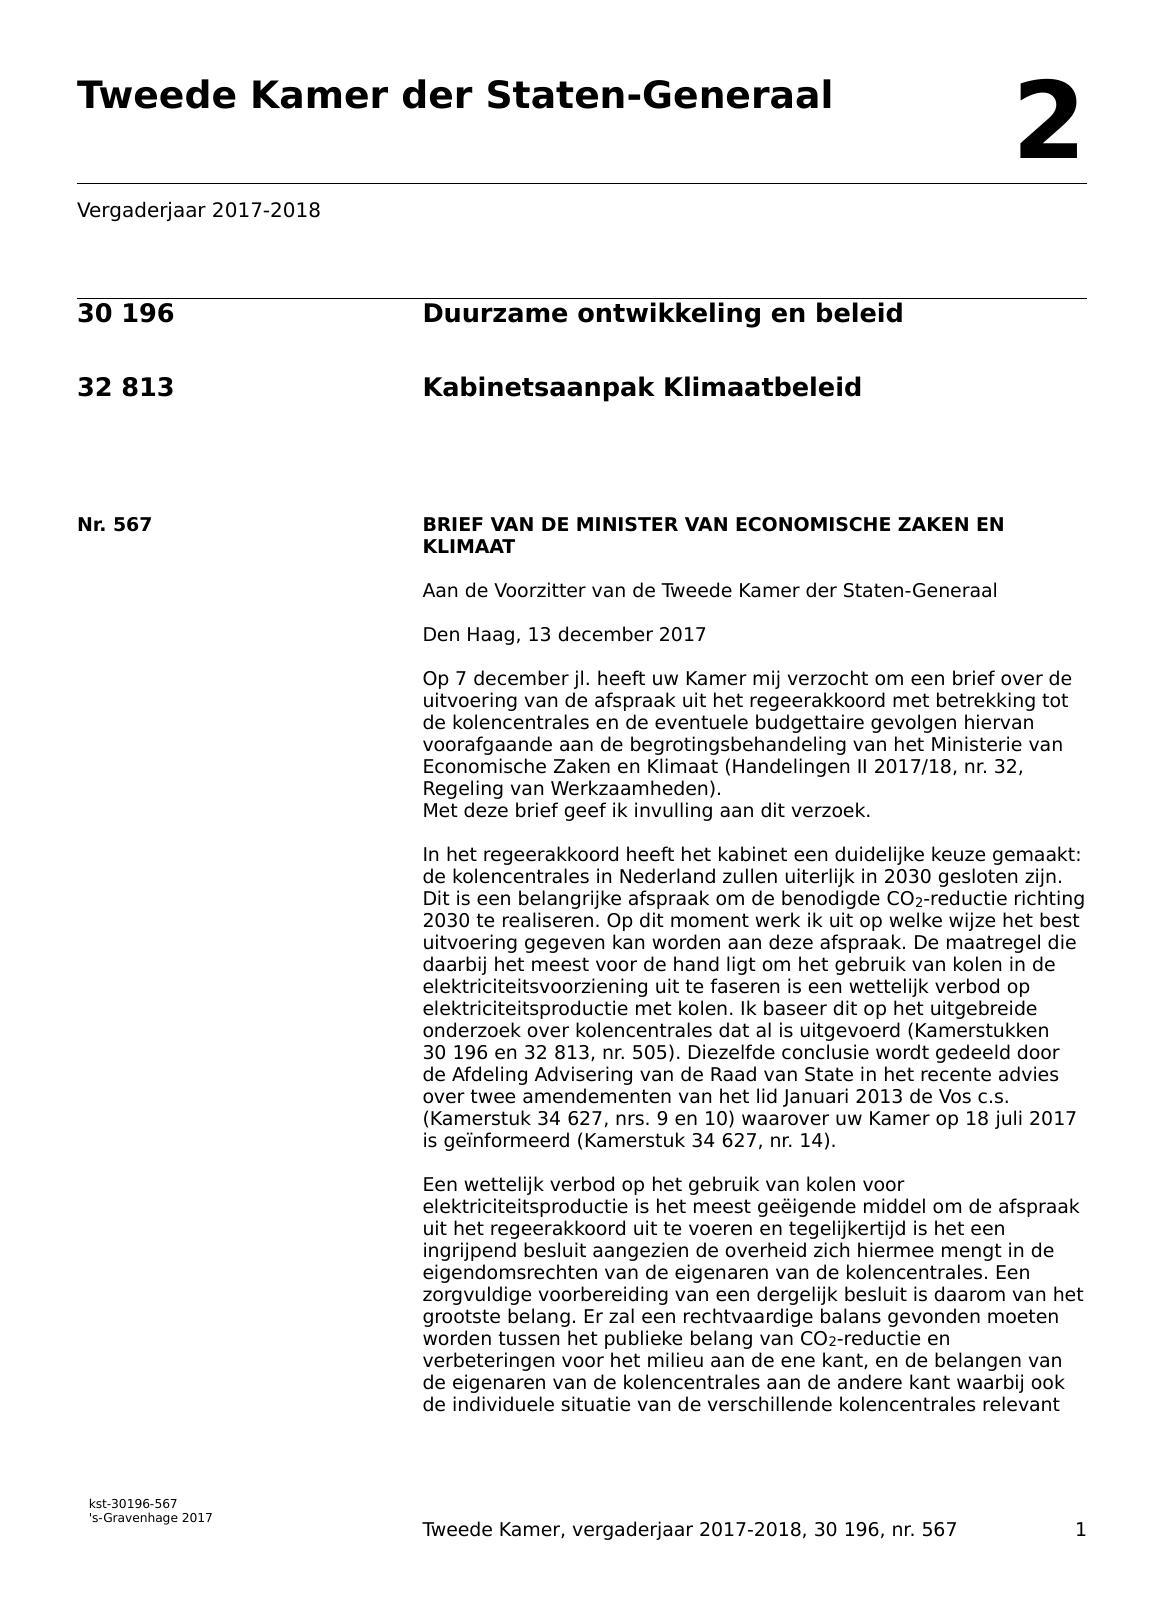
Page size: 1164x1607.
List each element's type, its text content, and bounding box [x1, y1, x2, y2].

text In het regeerakkoord heeft het kabinet een duidelijke keuze gemaakt: de kolencentrales in Nederland zullen uiterlijk in 2030 gesloten zijn. Dit is een belangrijke afspraak om de benodigde CO2-reductie richting 2030 te realiseren. Op dit moment werk ik uit op welke wijze het best uitvoering gegeven kan worden aan deze afspraak. De maatregel die daarbij het meest voor de hand ligt om het gebruik van kolen in de elektriciteitsvoorziening uit te faseren is een wettelijk verbod op elektriciteitsproductie met kolen. Ik baseer dit op het uitgebreide onderzoek over kolencentrales dat al is uitgevoerd (Kamerstukken 30 196 en 32 813, nr. 505). Diezelfde conclusie wordt gedeeld door de Afdeling Advisering van de Raad van State in het recente advies over twee amendementen van het lid Januari 2013 de Vos c.s. (Kamerstuk 34 627, nrs. 9 en 10) waarover uw Kamer op 18 juli 2017 is geïnformeerd (Kamerstuk 34 627, nr. 14). [422, 844, 1087, 1152]
text Op 7 december jl. heeft uw Kamer mij verzocht om een brief over de uitvoering van de afspraak uit het regeerakkoord met betrekking tot de kolencentrales en de eventuele budgettaire gevolgen hiervan voorafgaande aan de begrotingsbehandeling van het Ministerie van Economische Zaken en Klimaat (Handelingen II 2017/18, nr. 32, Regeling van Werkzaamheden). [422, 668, 1087, 800]
subtitle 32 813 Kabinetsaanpak Klimaatbeleid [77, 373, 1087, 403]
text Aan de Voorzitter van de Tweede Kamer der Staten-Generaal [422, 580, 1087, 602]
text Den Haag, 13 december 2017 [422, 624, 1087, 646]
subtitle Nr. 567 BRIEF VAN DE MINISTER VAN ECONOMISCHE ZAKEN EN KLIMAAT [77, 514, 1087, 558]
table_header 2 [886, 59, 1087, 183]
text Een wettelijk verbod op het gebruik van kolen voor elektriciteitsproductie is het meest geëigende middel om de afspraak uit het regeerakkoord uit te voeren en tegelijkertijd is het een ingrijpend besluit aangezien de overheid zich hiermee mengt in de eigendomsrechten van de eigenaren van de kolencentrales. Een zorgvuldige voorbereiding van een dergelijk besluit is daarom van het grootste belang. Er zal een rechtvaardige balans gevonden moeten worden tussen het publieke belang van CO2-reductie en verbeteringen voor het milieu aan de ene kant, en de belangen van de eigenaren van de kolencentrales aan de andere kant waarbij ook de individuele situatie van de verschillende kolencentrales relevant [422, 1174, 1087, 1416]
table_header Tweede Kamer der Staten-Generaal [77, 59, 886, 183]
text Met deze brief geef ik invulling aan dit verzoek. [422, 800, 1087, 822]
table_cell Vergaderjaar 2017-2018 [77, 184, 1087, 298]
text kst-30196-567 [88, 1497, 323, 1511]
text 's-Gravenhage 2017 [88, 1511, 323, 1525]
subtitle 30 196 Duurzame ontwikkeling en beleid [77, 299, 1087, 329]
